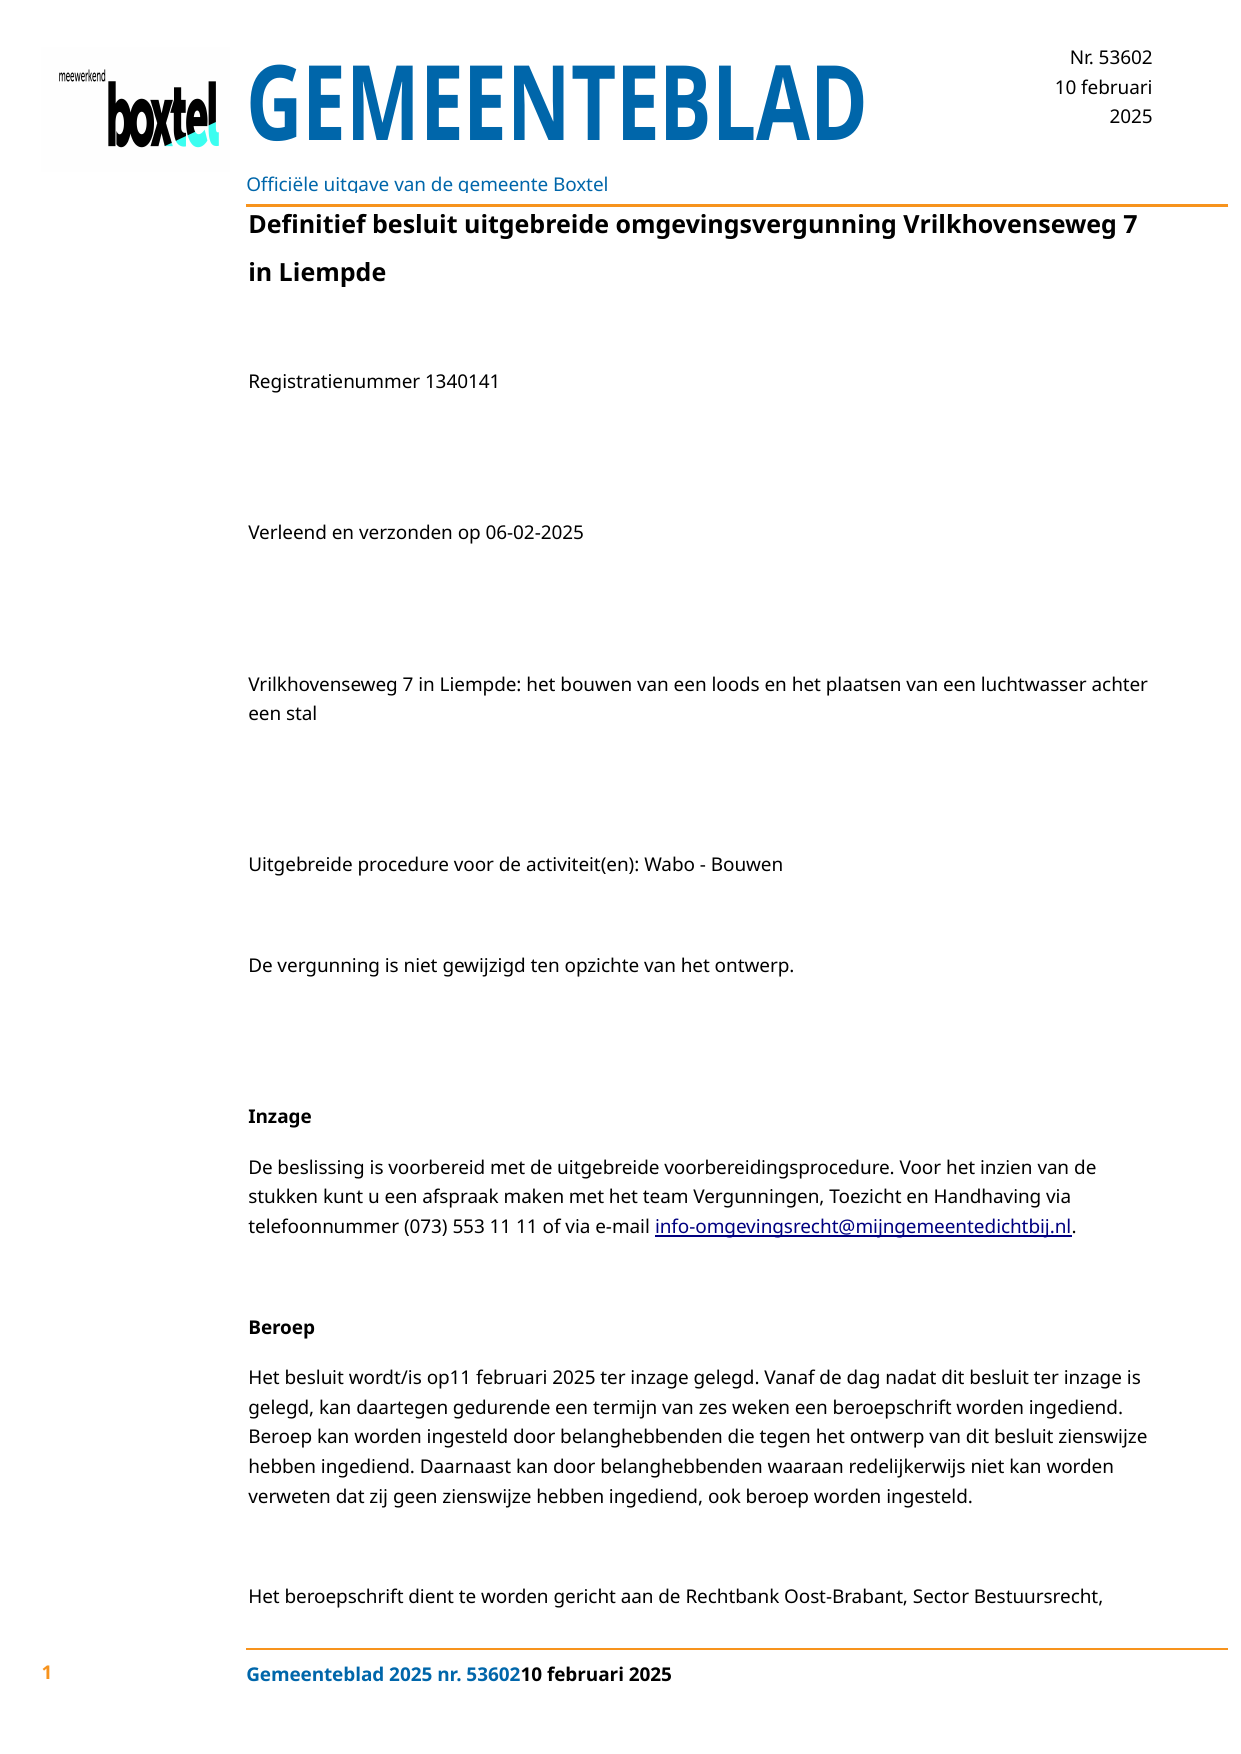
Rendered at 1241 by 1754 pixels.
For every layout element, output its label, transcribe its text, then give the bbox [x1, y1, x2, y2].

text Verleend en verzonden op 06-02-2025 [248, 519, 1152, 545]
text Het beroepschrift dient te worden gericht aan de Rechtbank Oost-Brabant, Sector Bestuursrecht, [248, 1584, 1152, 1609]
text Uitgebreide procedure voor de activiteit(en): Wabo - Bouwen [248, 852, 1152, 877]
text Definitief besluit uitgebreide omgevingsvergunning Vrilkhovenseweg 7 in Liempde [248, 207, 1152, 288]
text Inzage [248, 1104, 1152, 1129]
picture [41, 47, 231, 172]
text Vrilkhovenseweg 7 in Liempde: het bouwen van een loods en het plaatsen van een luchtwasser achter een stal [248, 671, 1152, 726]
text De vergunning is niet gewijzigd ten opzichte van het ontwerp. [248, 952, 1152, 978]
text De beslissing is voorbereid met de uitgebreide voorbereidingsprocedure. Voor het inzien van de stukken kunt u een afspraak maken met het team Vergunningen, Toezicht en Handhaving via telefoonnummer (073) 553 11 11 of via e-mail info-omgevingsrecht@mijngemeentedichtbij.nl. [248, 1154, 1152, 1239]
text Beroep [248, 1314, 1152, 1340]
text Het besluit wordt/is op11 februari 2025 ter inzage gelegd. Vanaf de dag nadat dit besluit ter inzage is gelegd, kan daartegen gedurende een termijn van zes weken een beroepschrift worden ingediend. Beroep kan worden ingesteld door belanghebbenden die tegen het ontwerp van dit besluit zienswijze hebben ingediend. Daarnaast kan door belanghebbenden waaraan redelijkerwijs niet kan worden verweten dat zij geen zienswijze hebben ingediend, ook beroep worden ingesteld. [248, 1364, 1152, 1509]
text Registratienummer 1340141 [248, 368, 1152, 394]
